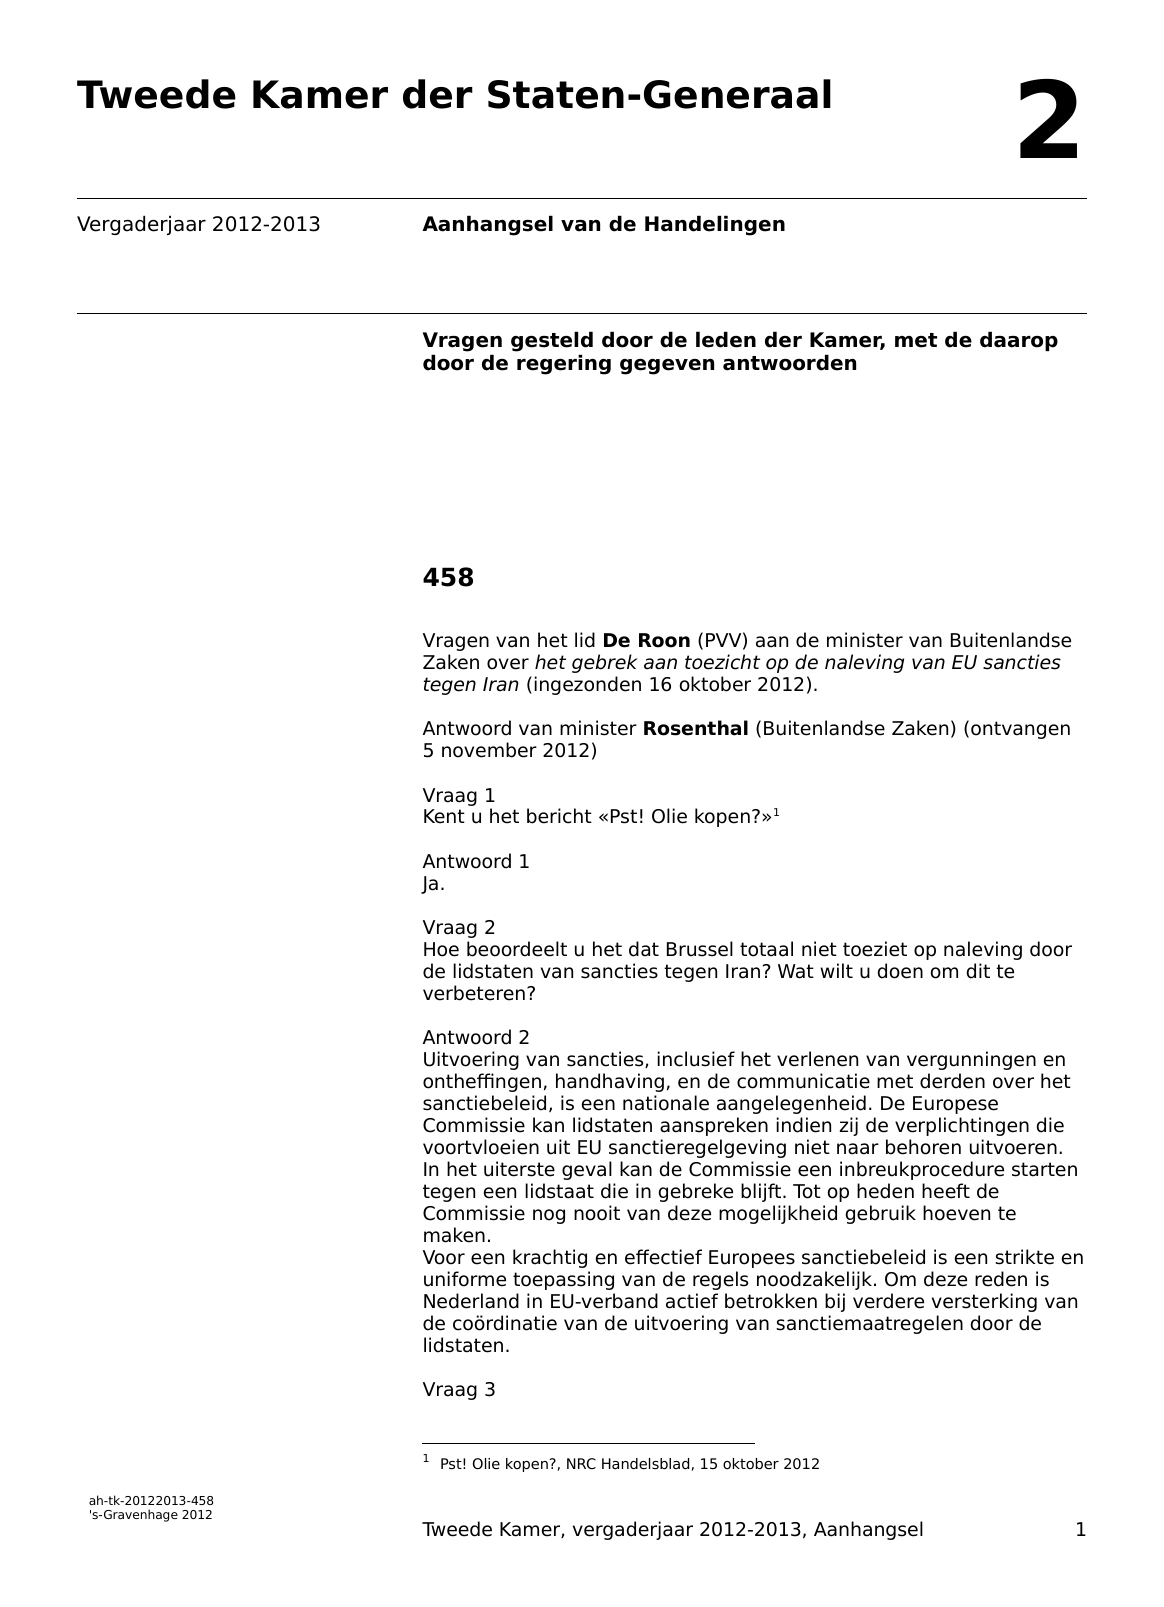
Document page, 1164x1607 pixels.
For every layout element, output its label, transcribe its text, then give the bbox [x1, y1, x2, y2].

text Vragen van het lid De Roon (PVV) aan de minister van Buitenlandse Zaken over het gebrek aan toezicht op de naleving van EU sancties tegen Iran (ingezonden 16 oktober 2012). [422, 630, 1087, 696]
text Ja. [422, 873, 1087, 894]
table_cell Aanhangsel van de Handelingen [422, 199, 1087, 313]
text Hoe beoordeelt u het dat Brussel totaal niet toeziet op naleving door de lidstaten van sancties tegen Iran? Wat wilt u doen om dit te verbeteren? [422, 939, 1087, 1005]
table_cell [77, 314, 422, 375]
text ah-tk-20122013-458 [88, 1494, 323, 1508]
text 's-Gravenhage 2012 [88, 1508, 323, 1522]
text Pst! Olie kopen?, NRC Handelsblad, 15 oktober 2012 [422, 1452, 1087, 1474]
text Vraag 2 [422, 917, 1087, 939]
text Antwoord 2 [422, 1027, 1087, 1049]
table_header 2 [886, 59, 1087, 198]
table_cell Vragen gesteld door de leden der Kamer, met de daarop door de regering gegeven antwoorden [422, 314, 1087, 375]
text Voor een krachtig en effectief Europees sanctiebeleid is een strikte en uniforme toepassing van de regels noodzakelijk. Om deze reden is Nederland in EU-verband actief betrokken bij verdere versterking van de coördinatie van de uitvoering van sanctiemaatregelen door de lidstaten. [422, 1247, 1087, 1357]
text 458 [422, 563, 1087, 592]
table_header Tweede Kamer der Staten-Generaal [77, 59, 886, 198]
text Antwoord van minister Rosenthal (Buitenlandse Zaken) (ontvangen 5 november 2012) [422, 718, 1087, 762]
text Kent u het bericht «Pst! Olie kopen?» [422, 806, 1087, 828]
text Vraag 3 [422, 1379, 1087, 1401]
table_cell Vergaderjaar 2012-2013 [77, 199, 422, 313]
text Uitvoering van sancties, inclusief het verlenen van vergunningen en ontheffingen, handhaving, en de communicatie met derden over het sanctiebeleid, is een nationale aangelegenheid. De Europese Commissie kan lidstaten aanspreken indien zij de verplichtingen die voortvloeien uit EU sanctieregelgeving niet naar behoren uitvoeren. In het uiterste geval kan de Commissie een inbreukprocedure starten tegen een lidstaat die in gebreke blijft. Tot op heden heeft de Commissie nog nooit van deze mogelijkheid gebruik hoeven te maken. [422, 1049, 1087, 1247]
text Antwoord 1 [422, 851, 1087, 873]
text Vraag 1 [422, 784, 1087, 806]
